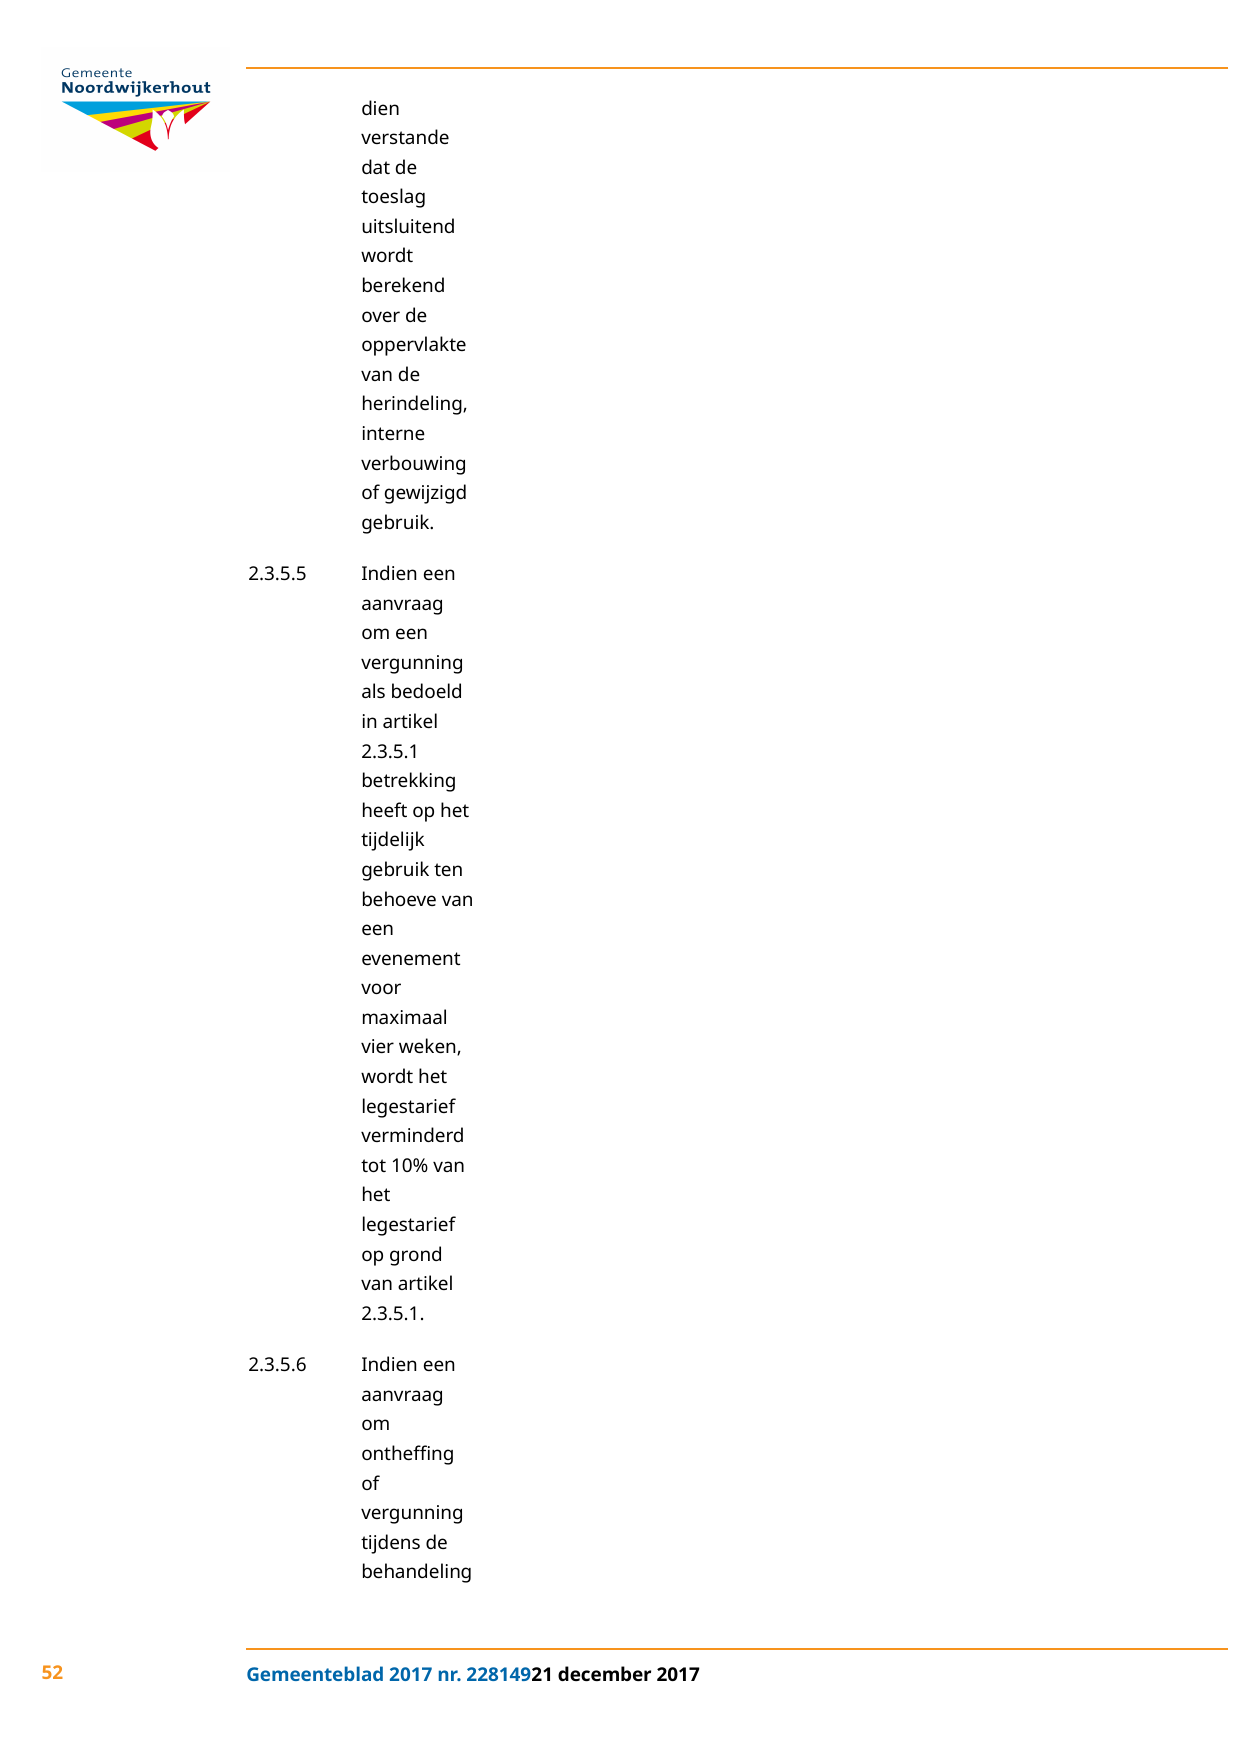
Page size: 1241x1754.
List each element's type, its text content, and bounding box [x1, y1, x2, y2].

table_cell [248, 95, 361, 535]
table_cell [474, 560, 587, 1326]
table_cell Indien een aanvraag om een vergunning als bedoeld in artikel 2.3.5.1 betrekking heeft op het tijdelijk gebruik ten behoeve van een evenement voor maximaal vier weken, wordt het legestarief verminderd tot 10% van het legestarief op grond van artikel 2.3.5.1. [361, 560, 474, 1326]
table_cell [361, 1326, 474, 1351]
table_cell [474, 1326, 587, 1351]
table_cell [474, 535, 587, 560]
table_cell [587, 535, 700, 560]
table_cell Indien een aanvraag om ontheffing of vergunning tijdens de behandeling [361, 1351, 474, 1584]
table_cell [587, 95, 700, 535]
picture [41, 47, 231, 172]
table_cell [361, 535, 474, 560]
table_cell 2.3.5.5 [248, 560, 361, 1326]
table_cell [248, 1326, 361, 1351]
table_cell [474, 1351, 587, 1584]
table_cell [587, 1351, 700, 1584]
table_cell 2.3.5.6 [248, 1351, 361, 1584]
table_cell dien verstande dat de toeslag uitsluitend wordt berekend over de oppervlakte van de herindeling, interne verbouwing of gewijzigd gebruik. [361, 95, 474, 535]
table_cell [587, 560, 700, 1326]
table_cell [474, 95, 587, 535]
table_cell [587, 1326, 700, 1351]
table_cell [248, 535, 361, 560]
